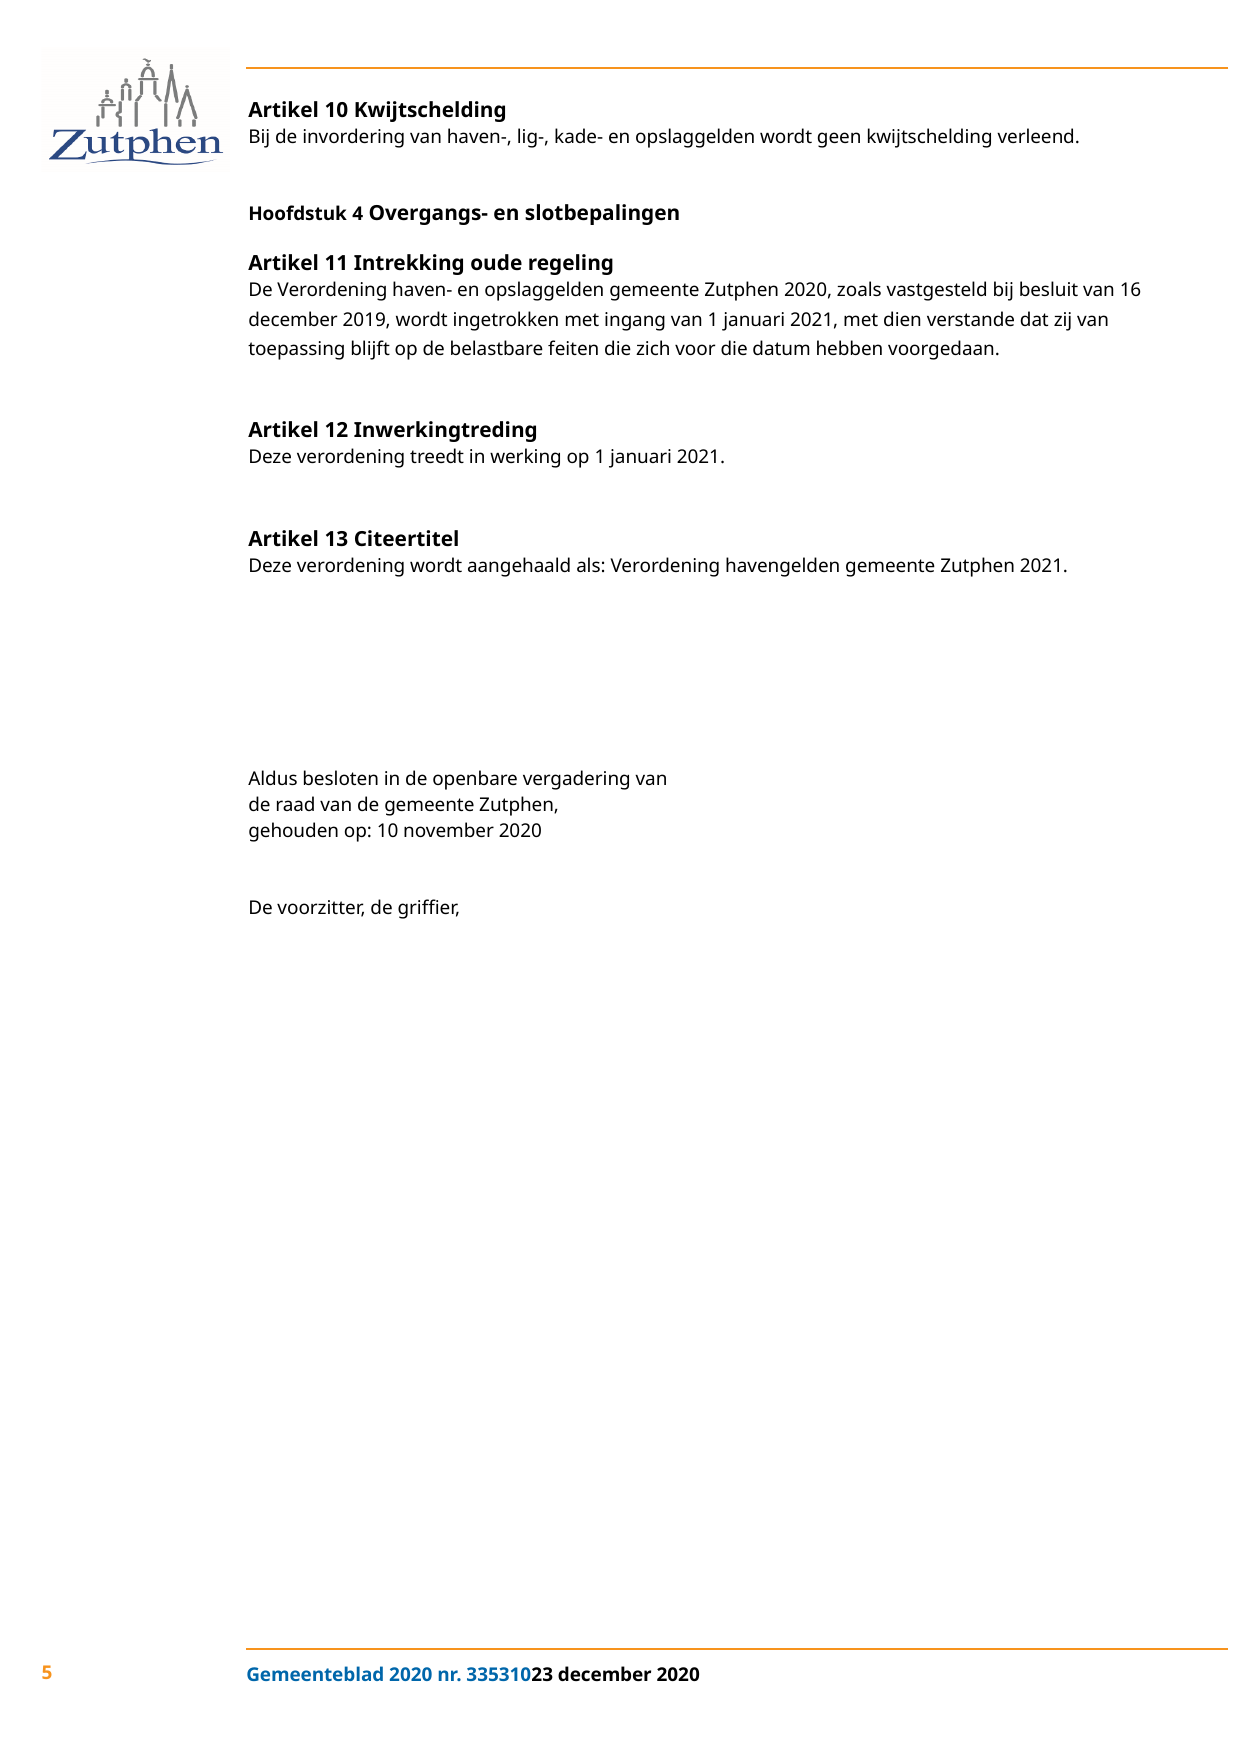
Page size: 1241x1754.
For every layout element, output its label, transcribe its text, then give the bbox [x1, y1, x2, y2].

text De voorzitter, de griffier, [248, 894, 1152, 920]
text Hoofdstuk 4 Overgangs- en slotbepalingen [248, 198, 1152, 227]
text De Verordening haven- en opslaggelden gemeente Zutphen 2020, zoals vastgesteld bij besluit van 16 december 2019, wordt ingetrokken met ingang van 1 januari 2021, met dien verstande dat zij van toepassing blijft op de belastbare feiten die zich voor die datum hebben voorgedaan. [248, 276, 1152, 361]
text Artikel 12 Inwerkingtreding [248, 415, 1152, 444]
text Aldus besloten in de openbare vergadering van [248, 765, 1152, 791]
text Bij de invordering van haven-, lig-, kade- en opslaggelden wordt geen kwijtschelding verleend. [248, 123, 1152, 149]
text gehouden op: 10 november 2020 [248, 817, 1152, 843]
text Deze verordening treedt in werking op 1 januari 2021. [248, 444, 1152, 469]
picture [41, 47, 231, 172]
text Deze verordening wordt aangehaald als: Verordening havengelden gemeente Zutphen 2021. [248, 552, 1152, 578]
text Artikel 11 Intrekking oude regeling [248, 248, 1152, 276]
text Artikel 13 Citeertitel [248, 524, 1152, 552]
text de raad van de gemeente Zutphen, [248, 791, 1152, 817]
text Artikel 10 Kwijtschelding [248, 95, 1152, 123]
